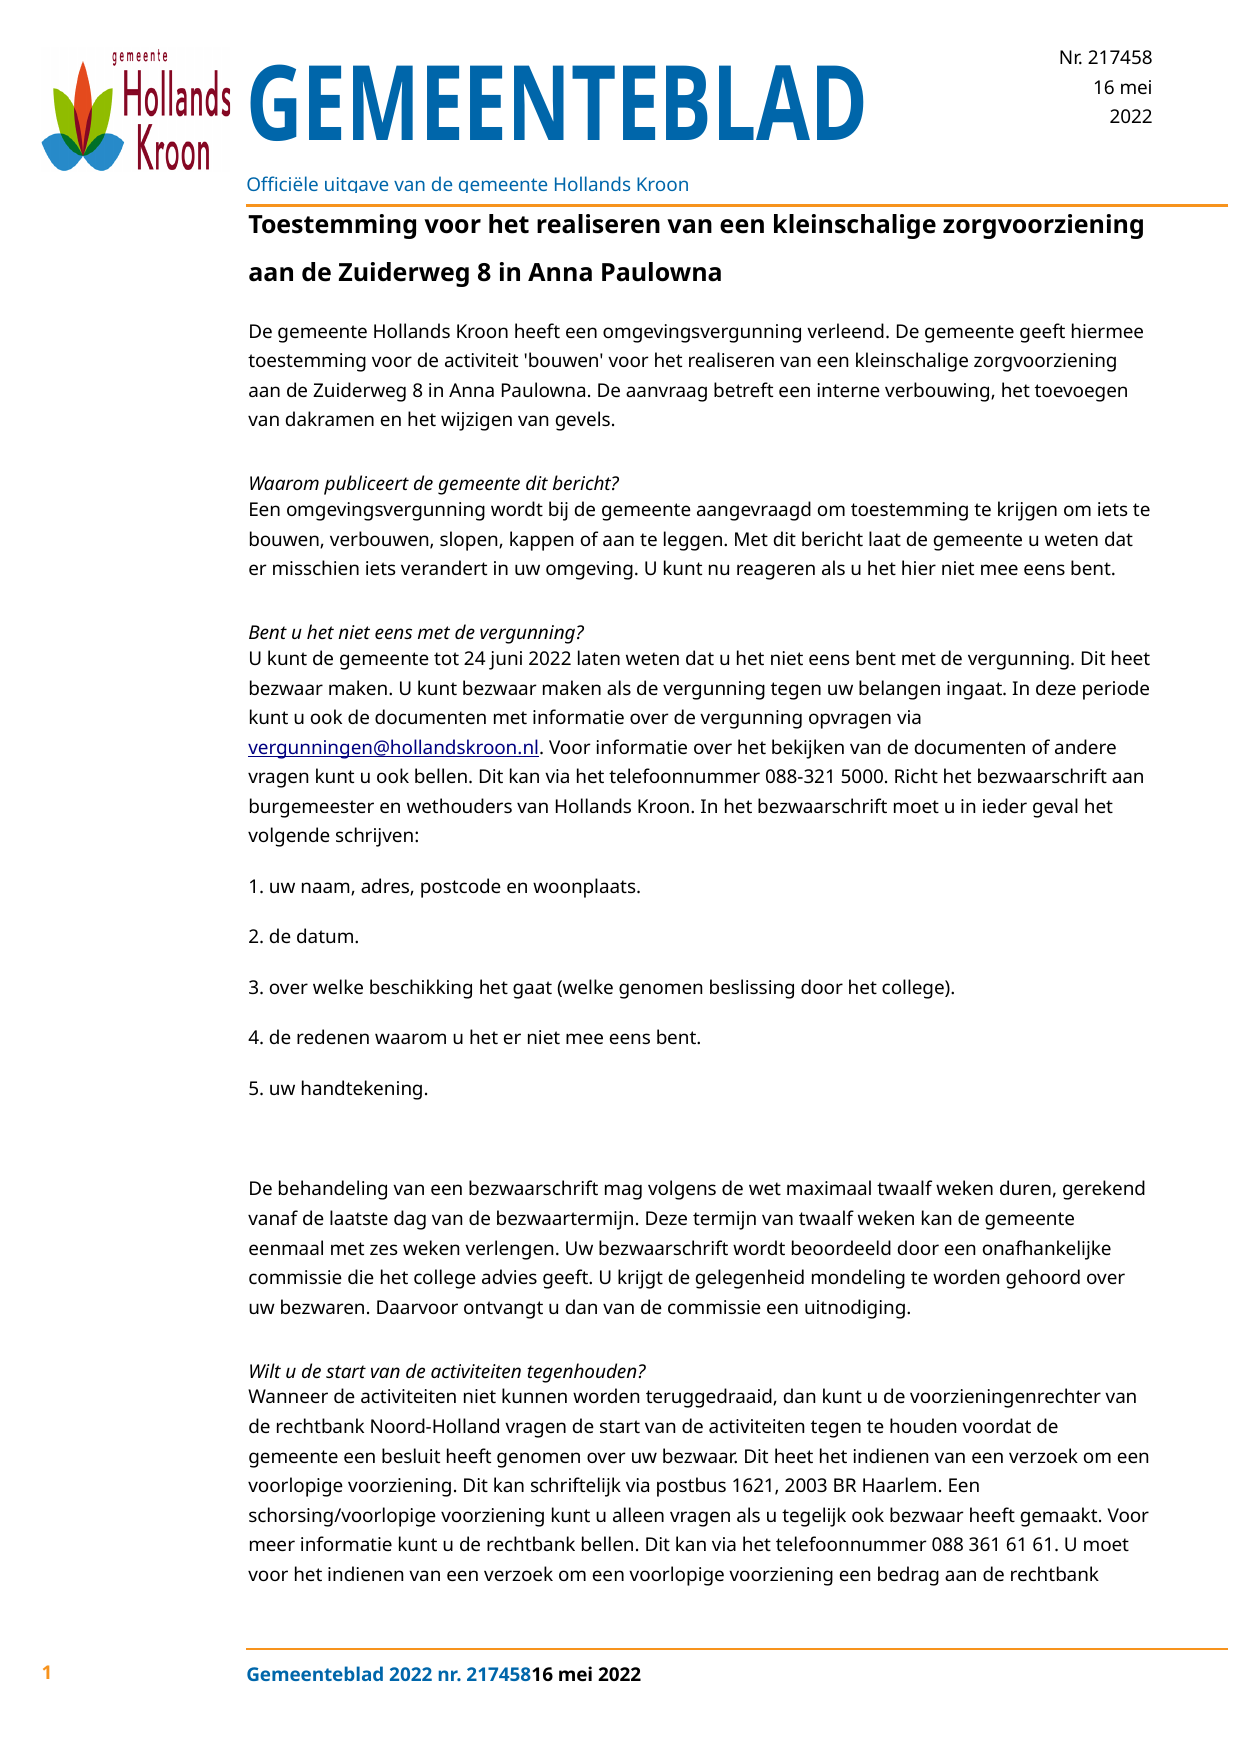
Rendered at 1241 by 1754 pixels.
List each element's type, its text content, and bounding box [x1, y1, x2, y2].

picture [41, 47, 231, 172]
text Bent u het niet eens met de vergunning? [248, 619, 1152, 645]
text 1. uw naam, adres, postcode en woonplaats. [248, 873, 1152, 899]
text Wanneer de activiteiten niet kunnen worden teruggedraaid, dan kunt u de voorzieningenrechter van de rechtbank Noord-Holland vragen de start van de activiteiten tegen te houden voordat de gemeente een besluit heeft genomen over uw bezwaar. Dit heet het indienen van een verzoek om een voorlopige voorziening. Dit kan schriftelijk via postbus 1621, 2003 BR Haarlem. Een schorsing/voorlopige voorziening kunt u alleen vragen als u tegelijk ook bezwaar heeft gemaakt. Voor meer informatie kunt u de rechtbank bellen. Dit kan via het telefoonnummer 088 361 61 61. U moet voor het indienen van een verzoek om een voorlopige voorziening een bedrag aan de rechtbank [248, 1384, 1152, 1587]
text De behandeling van een bezwaarschrift mag volgens de wet maximaal twaalf weken duren, gerekend vanaf de laatste dag van de bezwaartermijn. Deze termijn van twaalf weken kan de gemeente eenmaal met zes weken verlengen. Uw bezwaarschrift wordt beoordeeld door een onafhankelijke commissie die het college advies geeft. U krijgt de gelegenheid mondeling te worden gehoord over uw bezwaren. Daarvoor ontvangt u dan van de commissie een uitnodiging. [248, 1176, 1152, 1320]
text Wilt u de start van de activiteiten tegenhouden? [248, 1358, 1152, 1384]
text Waarom publiceert de gemeente dit bericht? [248, 471, 1152, 496]
text 4. de redenen waarom u het er niet mee eens bent. [248, 1024, 1152, 1050]
text De gemeente Hollands Kroon heeft een omgevingsvergunning verleend. De gemeente geeft hiermee toestemming voor de activiteit 'bouwen' voor het realiseren van een kleinschalige zorgvoorziening aan de Zuiderweg 8 in Anna Paulowna. De aanvraag betreft een interne verbouwing, het toevoegen van dakramen en het wijzigen van gevels. [248, 318, 1152, 432]
text 5. uw handtekening. [248, 1075, 1152, 1101]
text U kunt de gemeente tot 24 juni 2022 laten weten dat u het niet eens bent met de vergunning. Dit heet bezwaar maken. U kunt bezwaar maken als de vergunning tegen uw belangen ingaat. In deze periode kunt u ook de documenten met informatie over de vergunning opvragen via vergunningen@hollandskroon.nl. Voor informatie over het bekijken van de documenten of andere vragen kunt u ook bellen. Dit kan via het telefoonnummer 088-321 5000. Richt het bezwaarschrift aan burgemeester en wethouders van Hollands Kroon. In het bezwaarschrift moet u in ieder geval het volgende schrijven: [248, 645, 1152, 848]
text Toestemming voor het realiseren van een kleinschalige zorgvoorziening aan de Zuiderweg 8 in Anna Paulowna [248, 207, 1152, 288]
text 2. de datum. [248, 923, 1152, 949]
text Een omgevingsvergunning wordt bij de gemeente aangevraagd om toestemming te krijgen om iets te bouwen, verbouwen, slopen, kappen of aan te leggen. Met dit bericht laat de gemeente u weten dat er misschien iets verandert in uw omgeving. U kunt nu reageren als u het hier niet mee eens bent. [248, 496, 1152, 581]
text 3. over welke beschikking het gaat (welke genomen beslissing door het college). [248, 974, 1152, 1000]
